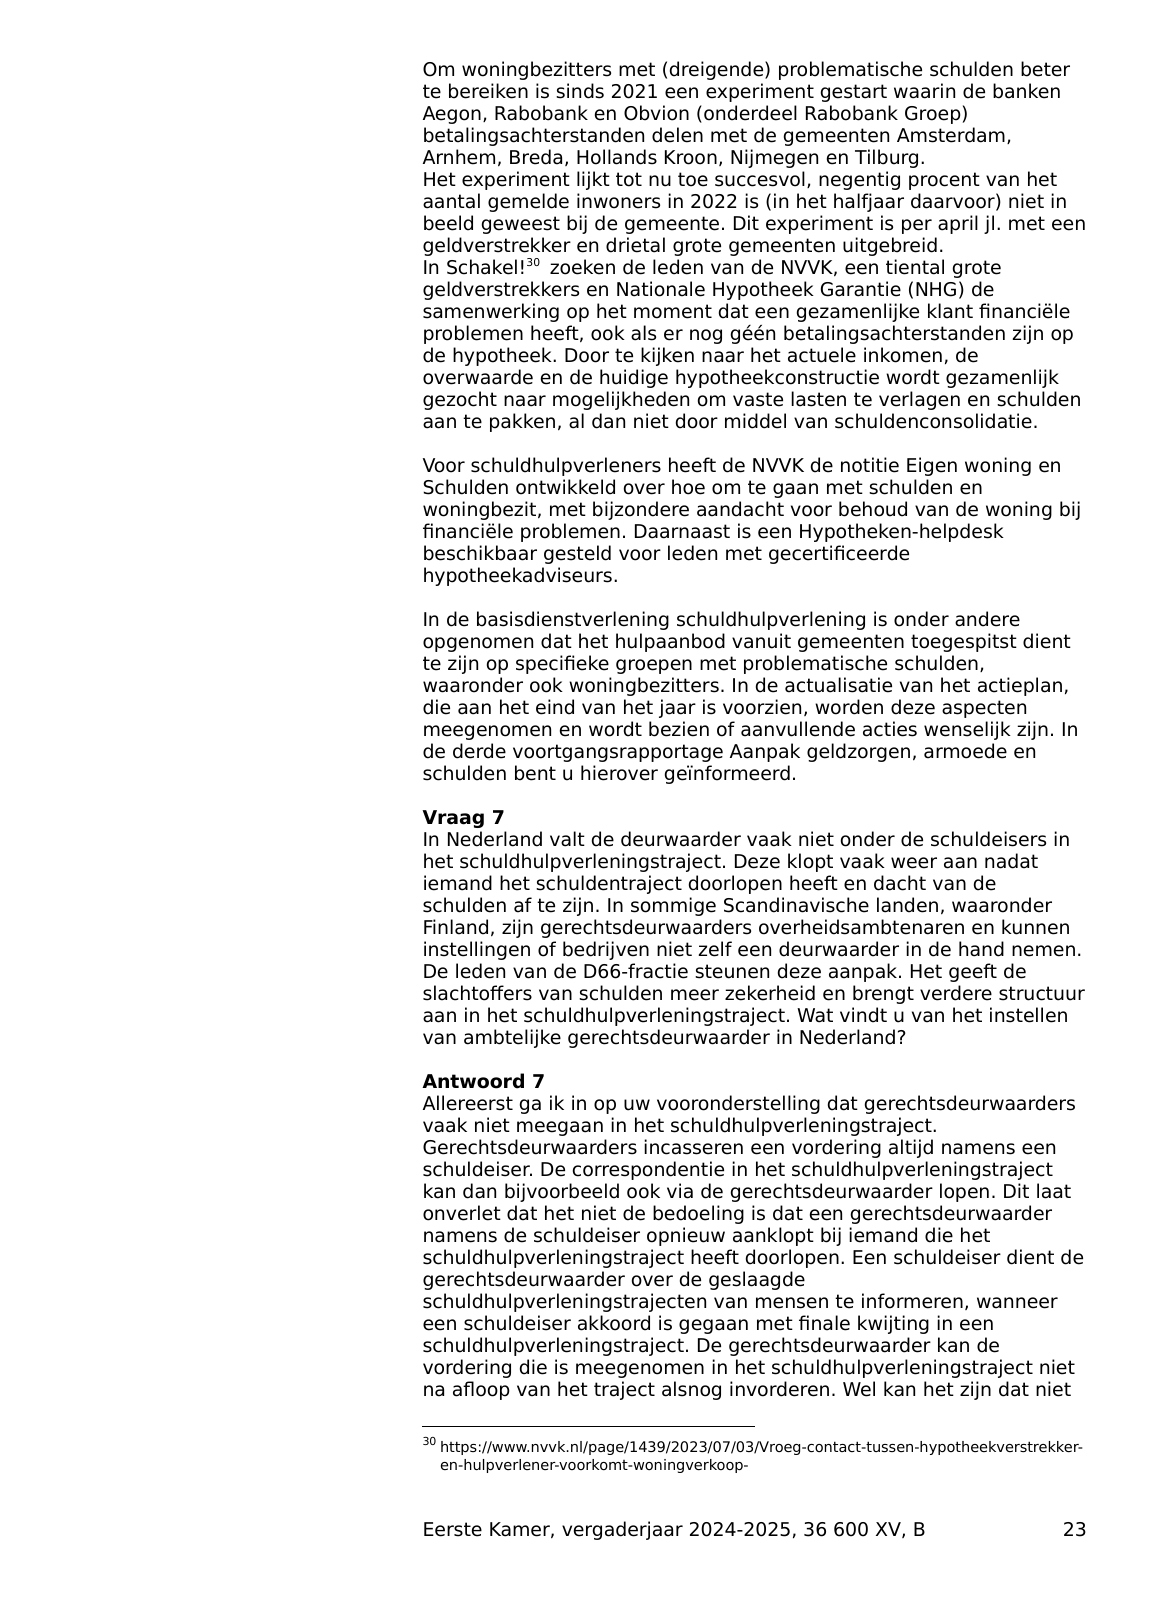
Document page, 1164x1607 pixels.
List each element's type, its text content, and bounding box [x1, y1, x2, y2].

text Antwoord 7 [422, 1071, 1087, 1093]
text Allereerst ga ik in op uw vooronderstelling dat gerechtsdeurwaarders vaak niet meegaan in het schuldhulpverleningstraject. Gerechtsdeurwaarders incasseren een vordering altijd namens een schuldeiser. De correspondentie in het schuldhulpverleningstraject kan dan bijvoorbeeld ook via de gerechtsdeurwaarder lopen. Dit laat onverlet dat het niet de bedoeling is dat een gerechtsdeurwaarder namens de schuldeiser opnieuw aanklopt bij iemand die het schuldhulpverleningstraject heeft doorlopen. Een schuldeiser dient de gerechtsdeurwaarder over de geslaagde schuldhulpverleningstrajecten van mensen te informeren, wanneer een schuldeiser akkoord is gegaan met finale kwijting in een schuldhulpverleningstraject. De gerechtsdeurwaarder kan de vordering die is meegenomen in het schuldhulpverleningstraject niet na afloop van het traject alsnog invorderen. Wel kan het zijn dat niet [422, 1093, 1087, 1401]
text Vraag 7 [422, 807, 1087, 829]
text Om woningbezitters met (dreigende) problematische schulden beter te bereiken is sinds 2021 een experiment gestart waarin de banken Aegon, Rabobank en Obvion (onderdeel Rabobank Groep) betalingsachterstanden delen met de gemeenten Amsterdam, Arnhem, Breda, Hollands Kroon, Nijmegen en Tilburg. [422, 59, 1087, 169]
text Het experiment lijkt tot nu toe succesvol, negentig procent van het aantal gemelde inwoners in 2022 is (in het halfjaar daarvoor) niet in beeld geweest bij de gemeente. Dit experiment is per april jl. met een geldverstrekker en drietal grote gemeenten uitgebreid. [422, 169, 1087, 257]
text https://www.nvvk.nl/page/1439/2023/07/03/Vroeg-contact-tussen-hypotheekverstrekker-en-hulpverlener-voorkomt-woningverkoop- [422, 1435, 1087, 1474]
text In de basisdienstverlening schuldhulpverlening is onder andere opgenomen dat het hulpaanbod vanuit gemeenten toegespitst dient te zijn op specifieke groepen met problematische schulden, waaronder ook woningbezitters. In de actualisatie van het actieplan, die aan het eind van het jaar is voorzien, worden deze aspecten meegenomen en wordt bezien of aanvullende acties wenselijk zijn. In de derde voortgangsrapportage Aanpak geldzorgen, armoede en schulden bent u hierover geïnformeerd. [422, 609, 1087, 785]
text In Schakel! zoeken de leden van de NVVK, een tiental grote geldverstrekkers en Nationale Hypotheek Garantie (NHG) de samenwerking op het moment dat een gezamenlijke klant financiële problemen heeft, ook als er nog géén betalingsachterstanden zijn op de hypotheek. Door te kijken naar het actuele inkomen, de overwaarde en de huidige hypotheekconstructie wordt gezamenlijk gezocht naar mogelijkheden om vaste lasten te verlagen en schulden aan te pakken, al dan niet door middel van schuldenconsolidatie. [422, 257, 1087, 433]
text Voor schuldhulpverleners heeft de NVVK de notitie Eigen woning en Schulden ontwikkeld over hoe om te gaan met schulden en woningbezit, met bijzondere aandacht voor behoud van de woning bij financiële problemen. Daarnaast is een Hypotheken-helpdesk beschikbaar gesteld voor leden met gecertificeerde hypotheekadviseurs. [422, 455, 1087, 587]
text In Nederland valt de deurwaarder vaak niet onder de schuldeisers in het schuldhulpverleningstraject. Deze klopt vaak weer aan nadat iemand het schuldentraject doorlopen heeft en dacht van de schulden af te zijn. In sommige Scandinavische landen, waaronder Finland, zijn gerechtsdeurwaarders overheidsambtenaren en kunnen instellingen of bedrijven niet zelf een deurwaarder in de hand nemen. De leden van de D66-fractie steunen deze aanpak. Het geeft de slachtoffers van schulden meer zekerheid en brengt verdere structuur aan in het schuldhulpverleningstraject. Wat vindt u van het instellen van ambtelijke gerechtsdeurwaarder in Nederland? [422, 829, 1087, 1049]
